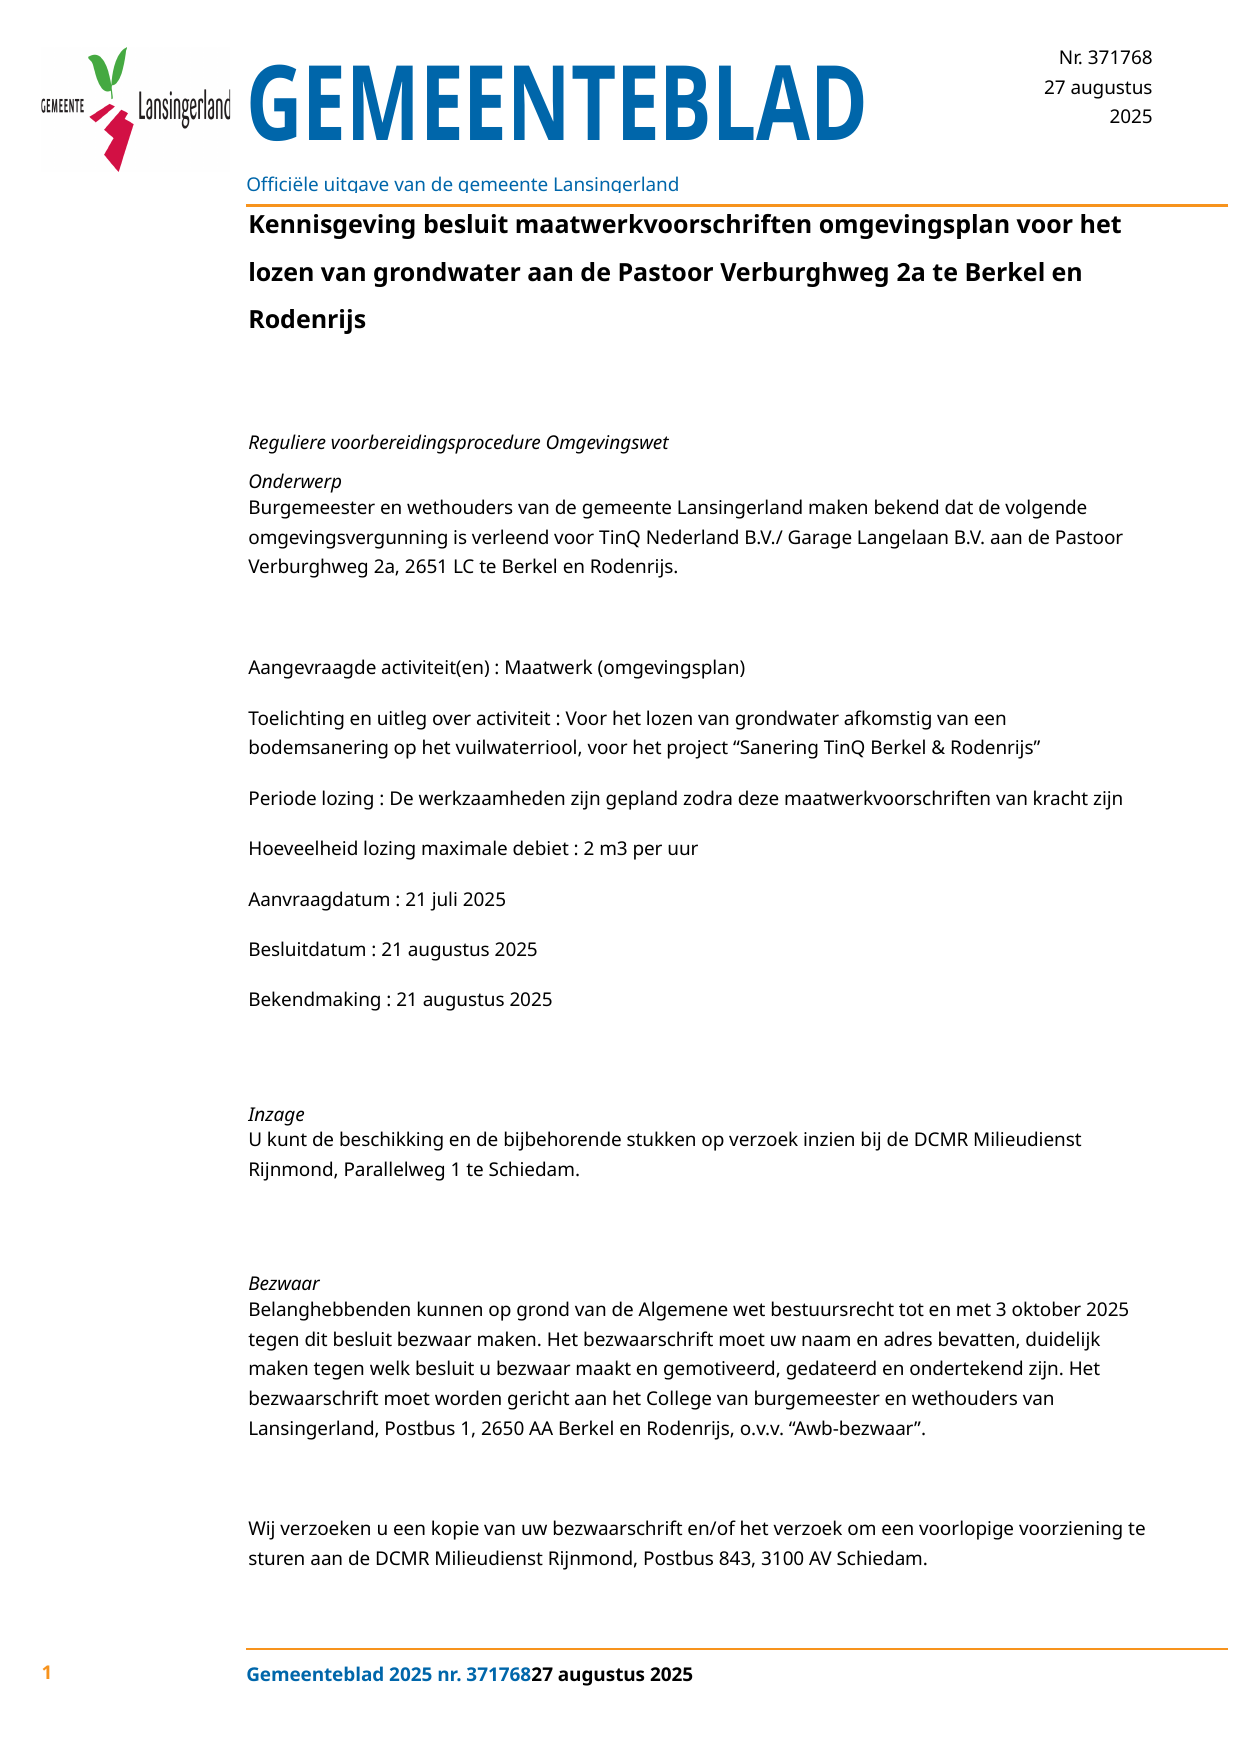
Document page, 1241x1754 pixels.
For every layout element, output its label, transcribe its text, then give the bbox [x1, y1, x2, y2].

text Inzage [248, 1101, 1152, 1127]
text U kunt de beschikking en de bijbehorende stukken op verzoek inzien bij de DCMR Milieudienst Rijnmond, Parallelweg 1 te Schiedam. [248, 1127, 1152, 1182]
text Kennisgeving besluit maatwerkvoorschriften omgevingsplan voor het lozen van grondwater aan de Pastoor Verburghweg 2a te Berkel en Rodenrijs [248, 207, 1152, 336]
text Periode lozing : De werkzaamheden zijn gepland zodra deze maatwerkvoorschriften van kracht zijn [248, 785, 1152, 811]
text Onderwerp [248, 469, 1152, 494]
text Besluitdatum : 21 augustus 2025 [248, 936, 1152, 962]
picture [41, 47, 231, 172]
text Bezwaar [248, 1271, 1152, 1296]
text Reguliere voorbereidingsprocedure Omgevingswet [248, 429, 1152, 455]
text Aanvraagdatum : 21 juli 2025 [248, 886, 1152, 911]
text Aangevraagde activiteit(en) : Maatwerk (omgevingsplan) [248, 654, 1152, 680]
text Burgemeester en wethouders van de gemeente Lansingerland maken bekend dat de volgende omgevingsvergunning is verleend voor TinQ Nederland B.V./ Garage Langelaan B.V. aan de Pastoor Verburghweg 2a, 2651 LC te Berkel en Rodenrijs. [248, 494, 1152, 579]
text Hoeveelheid lozing maximale debiet : 2 m3 per uur [248, 835, 1152, 861]
text Bekendmaking : 21 augustus 2025 [248, 987, 1152, 1012]
text Wij verzoeken u een kopie van uw bezwaarschrift en/of het verzoek om een voorlopige voorziening te sturen aan de DCMR Milieudienst Rijnmond, Postbus 843, 3100 AV Schiedam. [248, 1516, 1152, 1571]
text Belanghebbenden kunnen op grond van de Algemene wet bestuursrecht tot en met 3 oktober 2025 tegen dit besluit bezwaar maken. Het bezwaarschrift moet uw naam en adres bevatten, duidelijk maken tegen welk besluit u bezwaar maakt en gemotiveerd, gedateerd en ondertekend zijn. Het bezwaarschrift moet worden gericht aan het College van burgemeester en wethouders van Lansingerland, Postbus 1, 2650 AA Berkel en Rodenrijs, o.v.v. “Awb-bezwaar”. [248, 1296, 1152, 1440]
text Toelichting en uitleg over activiteit : Voor het lozen van grondwater afkomstig van een bodemsanering op het vuilwaterriool, voor het project “Sanering TinQ Berkel & Rodenrijs” [248, 705, 1152, 760]
